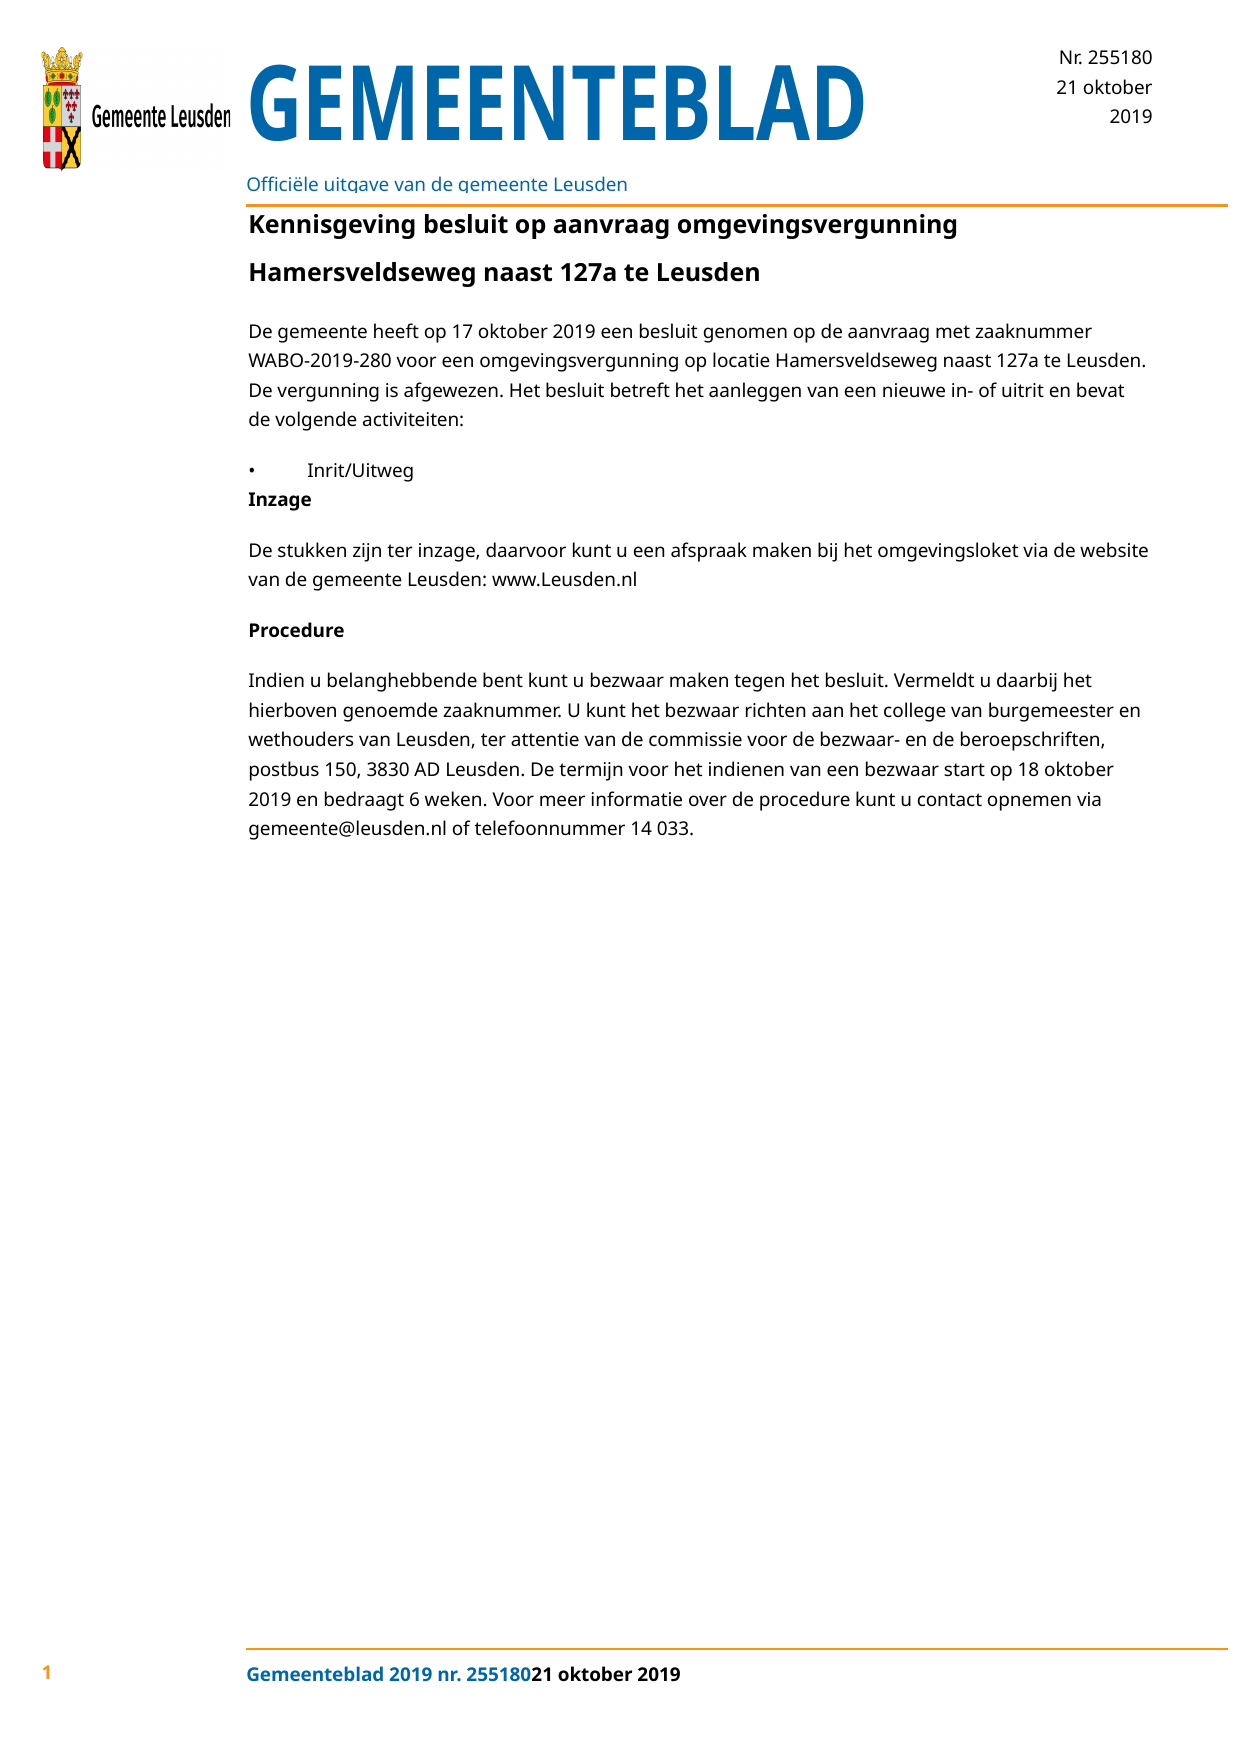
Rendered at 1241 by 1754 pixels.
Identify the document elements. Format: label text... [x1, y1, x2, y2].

text De gemeente heeft op 17 oktober 2019 een besluit genomen op de aanvraag met zaaknummer WABO-2019-280 voor een omgevingsvergunning op locatie Hamersveldseweg naast 127a te Leusden. De vergunning is afgewezen. Het besluit betreft het aanleggen van een nieuwe in- of uitrit en bevat de volgende activiteiten: [248, 318, 1152, 432]
text Inzage [248, 487, 1152, 512]
list Inrit/Uitweg [248, 457, 1152, 483]
text De stukken zijn ter inzage, daarvoor kunt u een afspraak maken bij het omgevingsloket via de website van de gemeente Leusden: www.Leusden.nl [248, 537, 1152, 592]
text Indien u belanghebbende bent kunt u bezwaar maken tegen het besluit. Vermeldt u daarbij het hierboven genoemde zaaknummer. U kunt het bezwaar richten aan het college van burgemeester en wethouders van Leusden, ter attentie van de commissie voor de bezwaar- en de beroepschriften, postbus 150, 3830 AD Leusden. De termijn voor het indienen van een bezwaar start op 18 oktober 2019 en bedraagt 6 weken. Voor meer informatie over de procedure kunt u contact opnemen via gemeente@leusden.nl of telefoonnummer 14 033. [248, 667, 1152, 841]
picture [41, 47, 231, 172]
text Kennisgeving besluit op aanvraag omgevingsvergunning Hamersveldseweg naast 127a te Leusden [248, 207, 1152, 288]
text Procedure [248, 617, 1152, 643]
